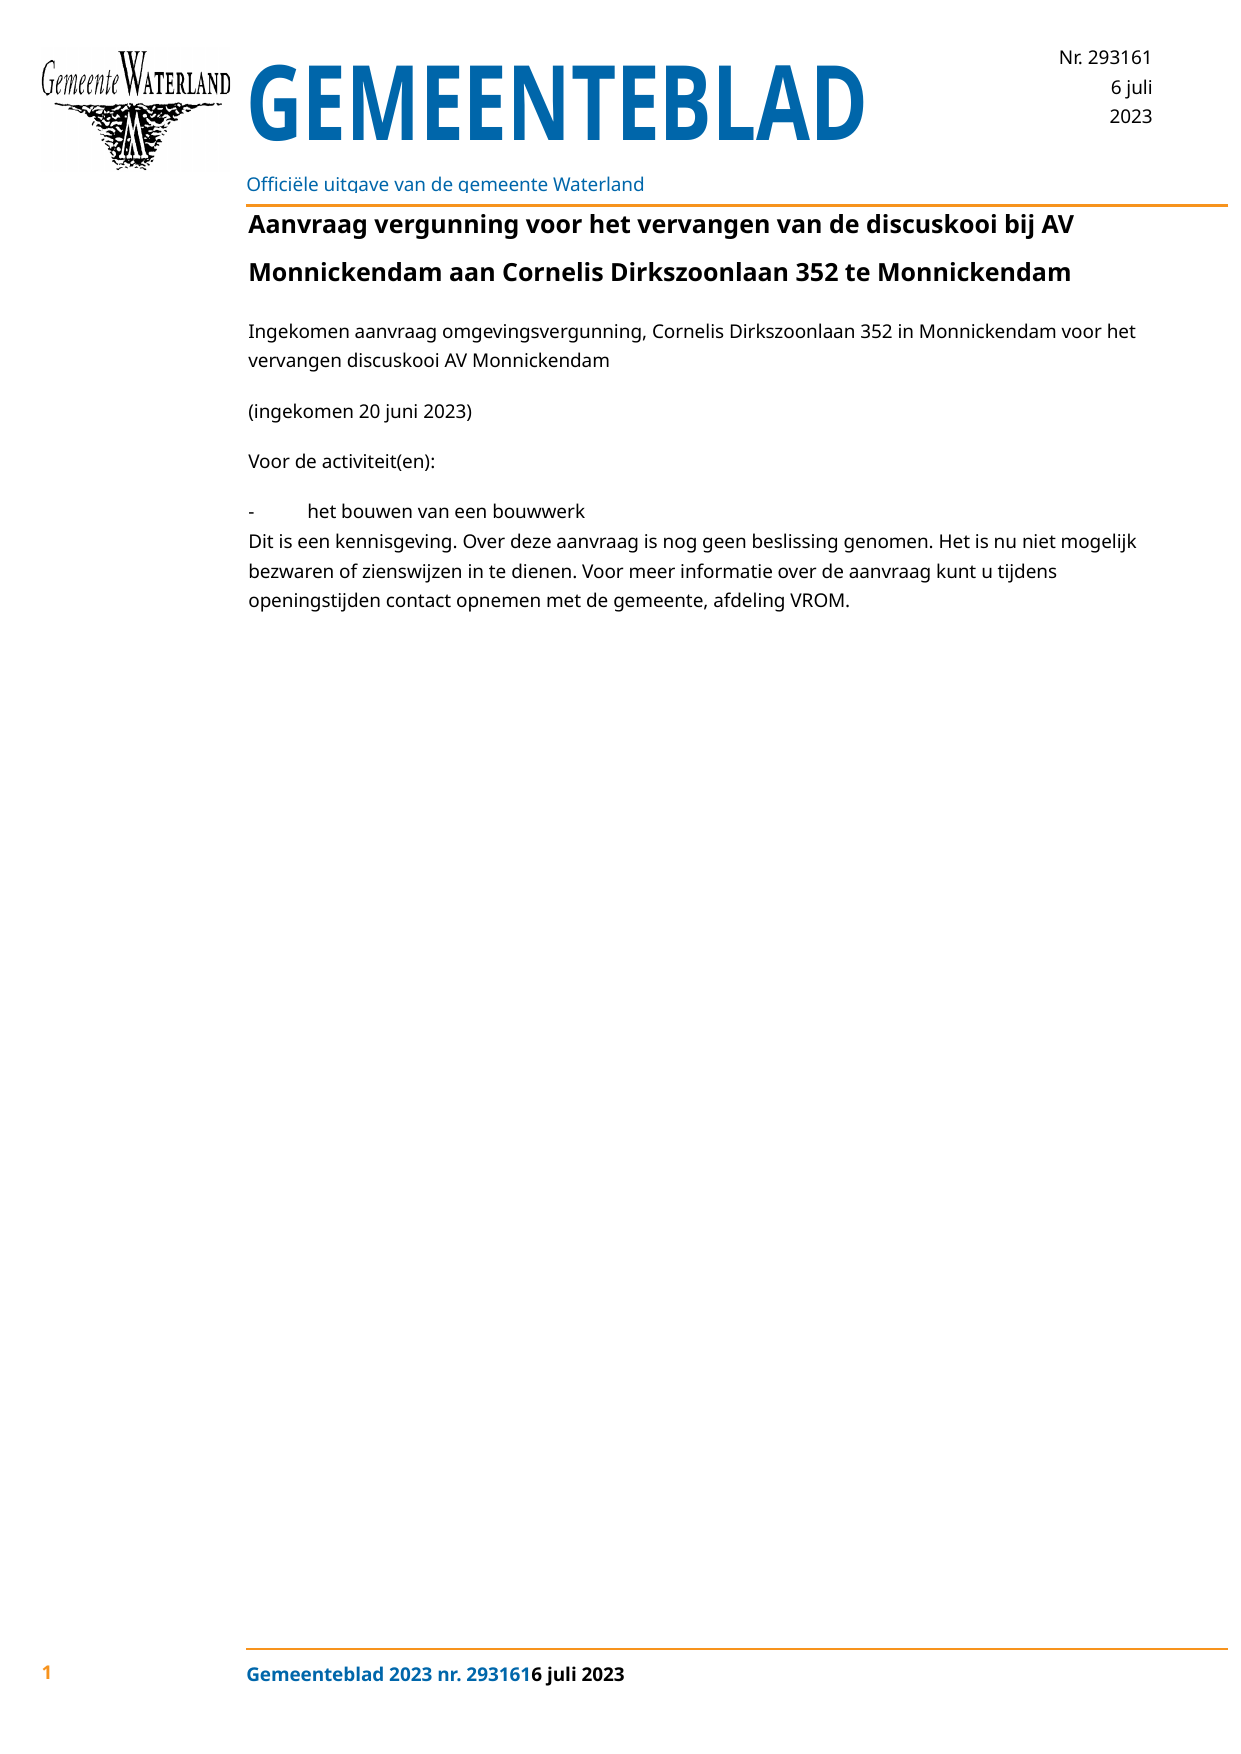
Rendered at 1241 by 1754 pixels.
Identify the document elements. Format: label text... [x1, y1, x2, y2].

text Aanvraag vergunning voor het vervangen van de discuskooi bij AV Monnickendam aan Cornelis Dirkszoonlaan 352 te Monnickendam [248, 207, 1152, 288]
text (ingekomen 20 juni 2023) [248, 398, 1152, 424]
picture [41, 47, 231, 172]
list het bouwen van een bouwwerk [248, 499, 1152, 524]
text Voor de activiteit(en): [248, 448, 1152, 474]
text Ingekomen aanvraag omgevingsvergunning, Cornelis Dirkszoonlaan 352 in Monnickendam voor het vervangen discuskooi AV Monnickendam [248, 318, 1152, 373]
text Dit is een kennisgeving. Over deze aanvraag is nog geen beslissing genomen. Het is nu niet mogelijk bezwaren of zienswijzen in te dienen. Voor meer informatie over de aanvraag kunt u tijdens openingstijden contact opnemen met de gemeente, afdeling VROM. [248, 528, 1152, 613]
